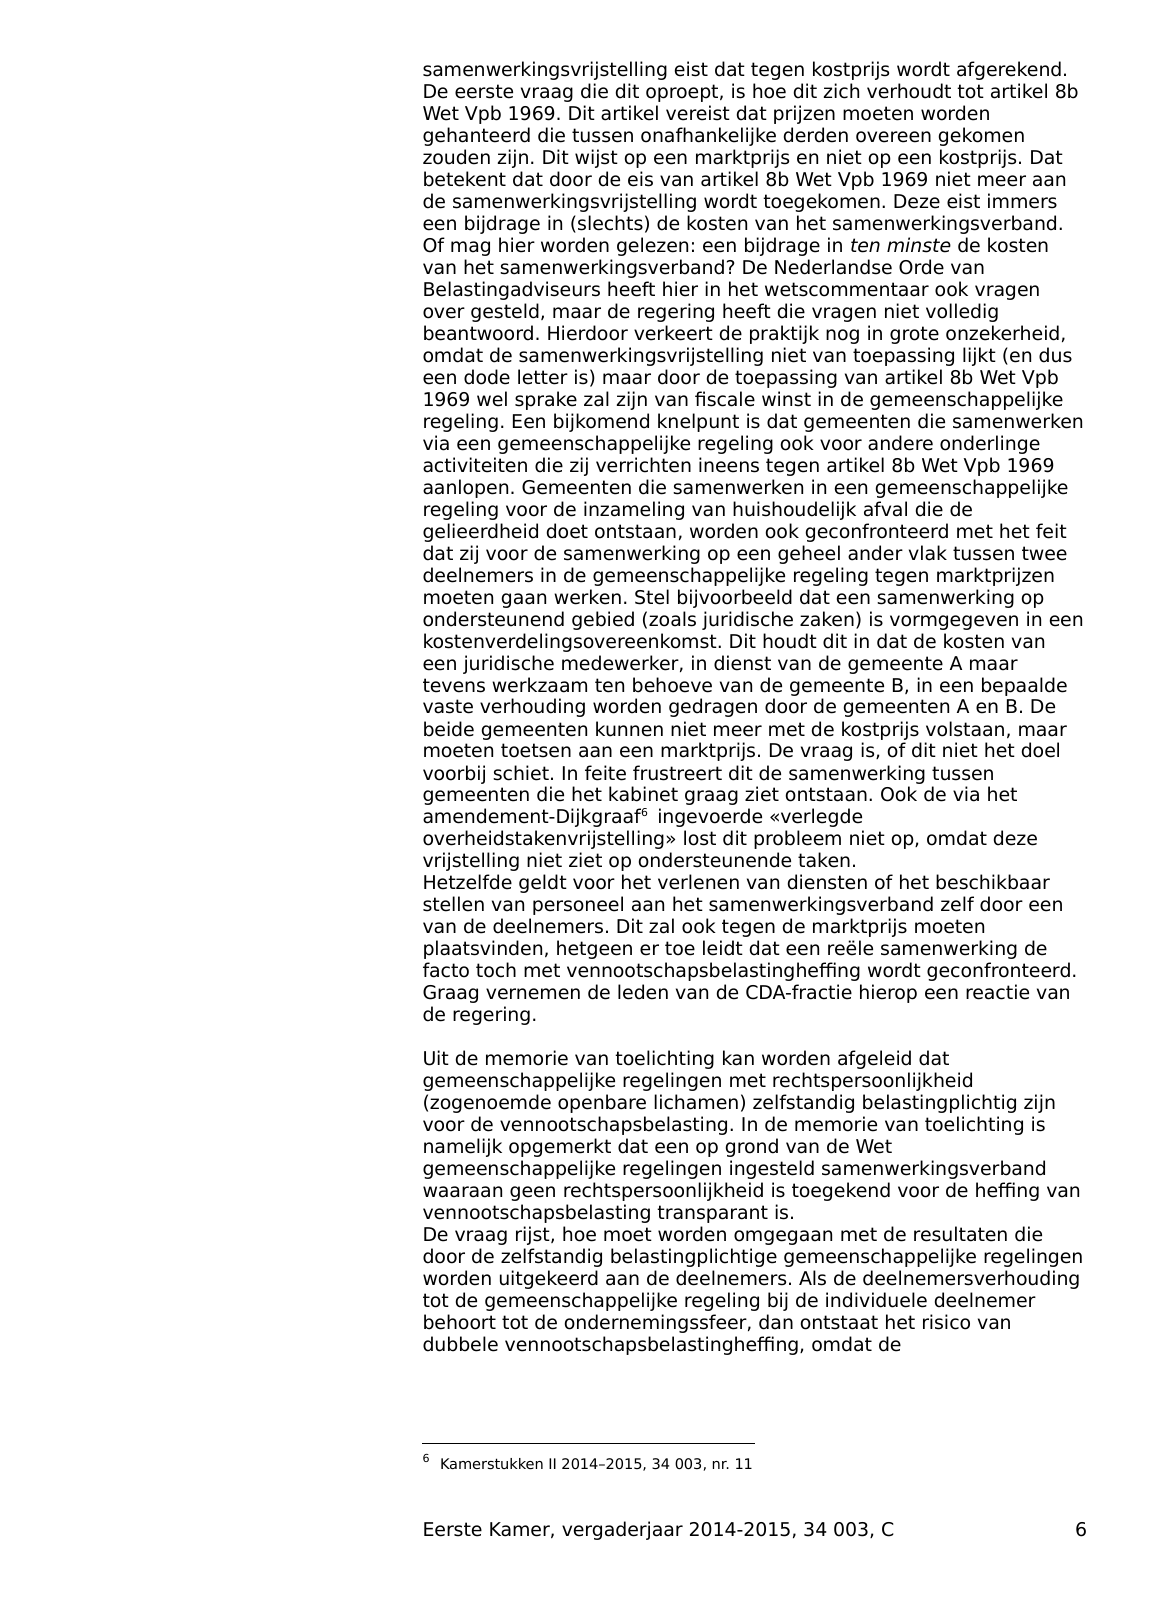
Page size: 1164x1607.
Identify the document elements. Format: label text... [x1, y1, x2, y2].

text De vraag rijst, hoe moet worden omgegaan met de resultaten die door de zelfstandig belastingplichtige gemeenschappelijke regelingen worden uitgekeerd aan de deelnemers. Als de deelnemersverhouding tot de gemeenschappelijke regeling bij de individuele deelnemer behoort tot de ondernemingssfeer, dan ontstaat het risico van dubbele vennootschapsbelastingheffing, omdat de [422, 1224, 1087, 1356]
text Hetzelfde geldt voor het verlenen van diensten of het beschikbaar stellen van personeel aan het samenwerkingsverband zelf door een van de deelnemers. Dit zal ook tegen de marktprijs moeten plaatsvinden, hetgeen er toe leidt dat een reële samenwerking de facto toch met vennootschapsbelastingheffing wordt geconfronteerd. Graag vernemen de leden van de CDA-fractie hierop een reactie van de regering. [422, 872, 1087, 1026]
text samenwerkingsvrijstelling eist dat tegen kostprijs wordt afgerekend. De eerste vraag die dit oproept, is hoe dit zich verhoudt tot artikel 8b Wet Vpb 1969. Dit artikel vereist dat prijzen moeten worden gehanteerd die tussen onafhankelijke derden overeen gekomen zouden zijn. Dit wijst op een marktprijs en niet op een kostprijs. Dat betekent dat door de eis van artikel 8b Wet Vpb 1969 niet meer aan de samenwerkingsvrijstelling wordt toegekomen. Deze eist immers een bijdrage in (slechts) de kosten van het samenwerkingsverband. Of mag hier worden gelezen: een bijdrage in ten minste de kosten van het samenwerkingsverband? De Nederlandse Orde van Belastingadviseurs heeft hier in het wetscommentaar ook vragen over gesteld, maar de regering heeft die vragen niet volledig beantwoord. Hierdoor verkeert de praktijk nog in grote onzekerheid, omdat de samenwerkingsvrijstelling niet van toepassing lijkt (en dus een dode letter is) maar door de toepassing van artikel 8b Wet Vpb 1969 wel sprake zal zijn van fiscale winst in de gemeenschappelijke regeling. Een bijkomend knelpunt is dat gemeenten die samenwerken via een gemeenschappelijke regeling ook voor andere onderlinge activiteiten die zij verrichten ineens tegen artikel 8b Wet Vpb 1969 aanlopen. Gemeenten die samenwerken in een gemeenschappelijke regeling voor de inzameling van huishoudelijk afval die de gelieerdheid doet ontstaan, worden ook geconfronteerd met het feit dat zij voor de samenwerking op een geheel ander vlak tussen twee deelnemers in de gemeenschappelijke regeling tegen marktprijzen moeten gaan werken. Stel bijvoorbeeld dat een samenwerking op ondersteunend gebied (zoals juridische zaken) is vormgegeven in een kostenverdelingsovereenkomst. Dit houdt dit in dat de kosten van een juridische medewerker, in dienst van de gemeente A maar tevens werkzaam ten behoeve van de gemeente B, in een bepaalde vaste verhouding worden gedragen door de gemeenten A en B. De beide gemeenten kunnen niet meer met de kostprijs volstaan, maar moeten toetsen aan een marktprijs. De vraag is, of dit niet het doel voorbij schiet. In feite frustreert dit de samenwerking tussen gemeenten die het kabinet graag ziet ontstaan. Ook de via het amendement-Dijkgraaf ingevoerde «verlegde overheidstakenvrijstelling» lost dit probleem niet op, omdat deze vrijstelling niet ziet op ondersteunende taken. [422, 59, 1087, 872]
text Uit de memorie van toelichting kan worden afgeleid dat gemeenschappelijke regelingen met rechtspersoonlijkheid (zogenoemde openbare lichamen) zelfstandig belastingplichtig zijn voor de vennootschapsbelasting. In de memorie van toelichting is namelijk opgemerkt dat een op grond van de Wet gemeenschappelijke regelingen ingesteld samenwerkingsverband waaraan geen rechtspersoonlijkheid is toegekend voor de heffing van vennootschapsbelasting transparant is. [422, 1048, 1087, 1224]
text Kamerstukken II 2014–2015, 34 003, nr. 11 [422, 1452, 1087, 1474]
